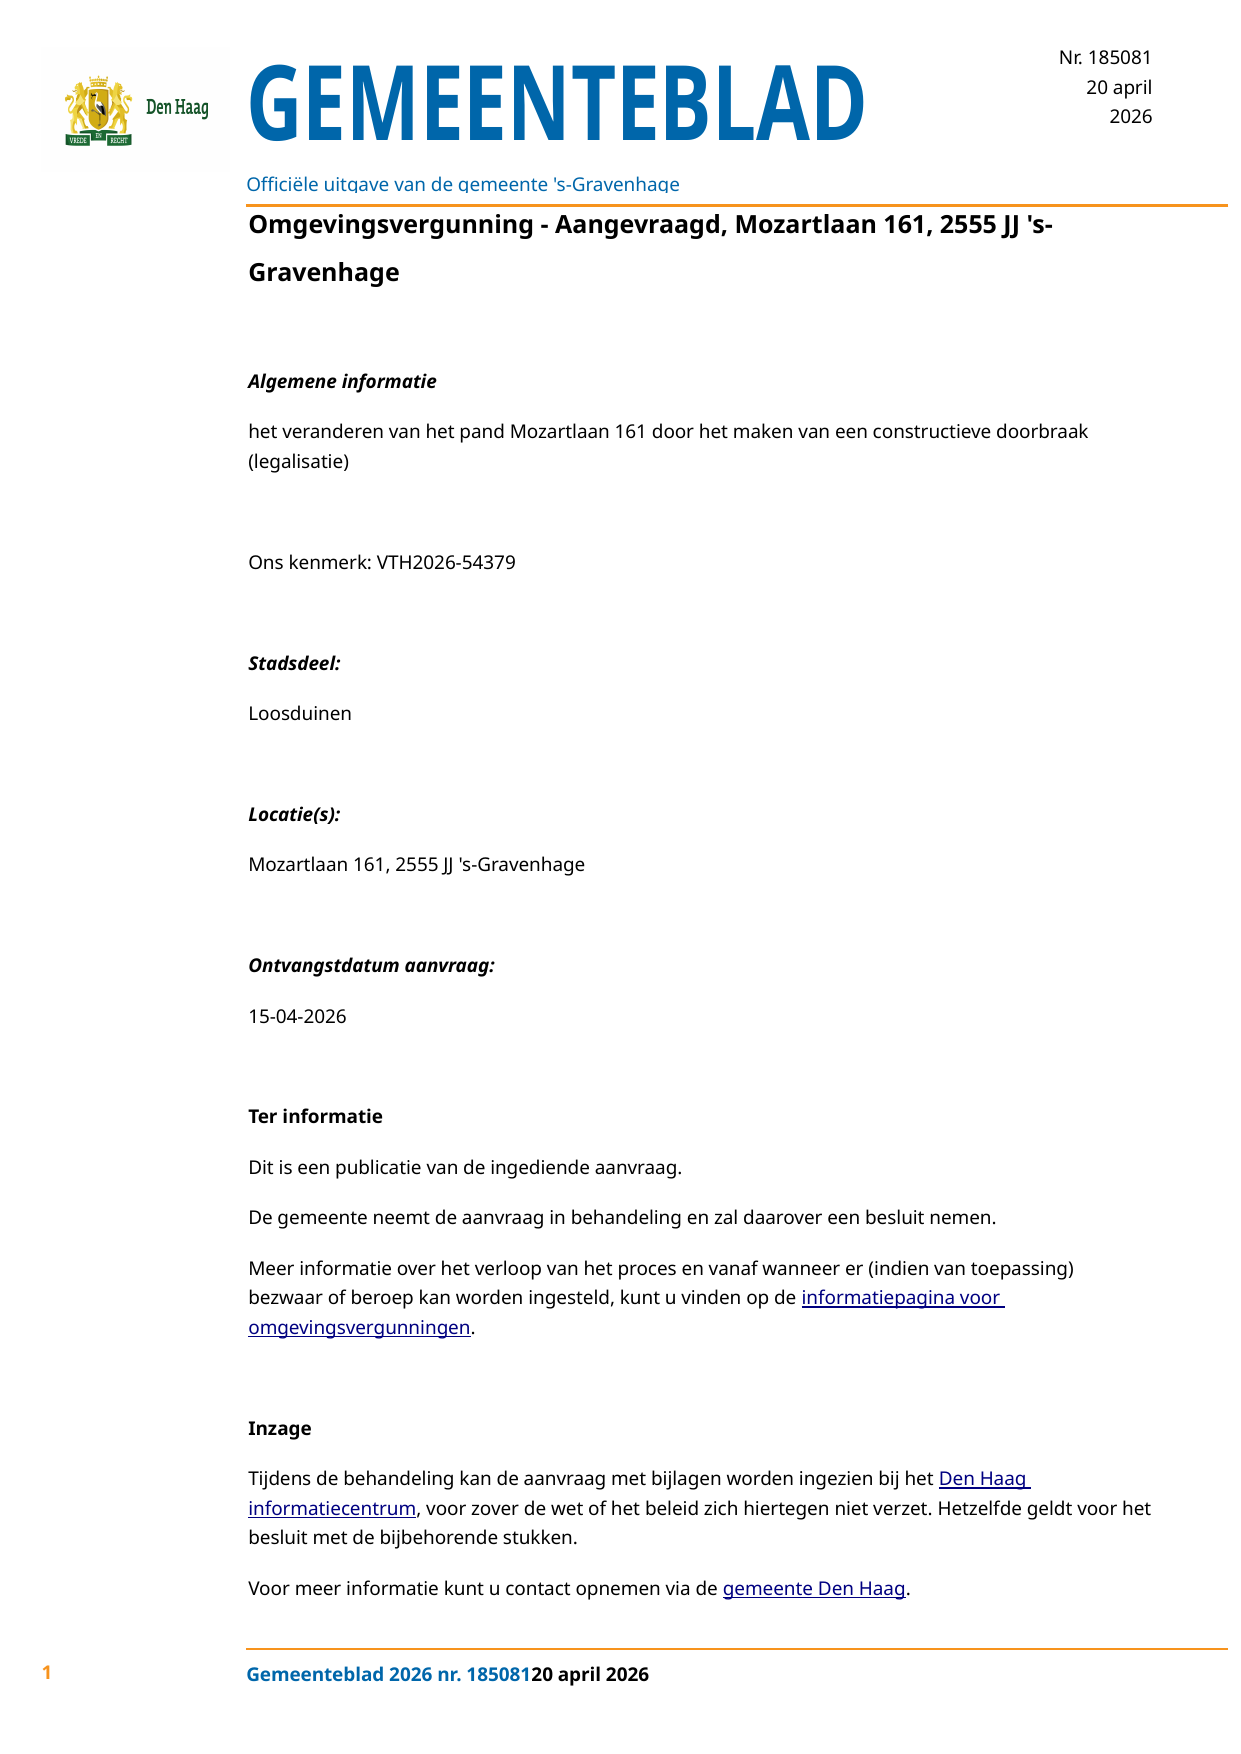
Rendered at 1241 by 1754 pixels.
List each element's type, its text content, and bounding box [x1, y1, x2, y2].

text Stadsdeel: [248, 650, 1152, 676]
text het veranderen van het pand Mozartlaan 161 door het maken van een constructieve doorbraak (legalisatie) [248, 419, 1152, 474]
text Ontvangstdatum aanvraag: [248, 952, 1152, 978]
text De gemeente neemt de aanvraag in behandeling en zal daarover een besluit nemen. [248, 1204, 1152, 1230]
text Omgevingsvergunning - Aangevraagd, Mozartlaan 161, 2555 JJ 's-Gravenhage [248, 207, 1152, 288]
text Meer informatie over het verloop van het proces en vanaf wanneer er (indien van toepassing) bezwaar of beroep kan worden ingesteld, kunt u vinden op de informatiepagina voor omgevingsvergunningen. [248, 1255, 1152, 1340]
text Tijdens de behandeling kan de aanvraag met bijlagen worden ingezien bij het Den Haag informatiecentrum, voor zover de wet of het beleid zich hiertegen niet verzet. Hetzelfde geldt voor het besluit met de bijbehorende stukken. [248, 1465, 1152, 1550]
text Locatie(s): [248, 801, 1152, 827]
text Voor meer informatie kunt u contact opnemen via de gemeente Den Haag. [248, 1575, 1152, 1601]
text Dit is een publicatie van de ingediende aanvraag. [248, 1154, 1152, 1180]
text 15-04-2026 [248, 1003, 1152, 1029]
text Mozartlaan 161, 2555 JJ 's-Gravenhage [248, 852, 1152, 877]
picture [41, 47, 231, 172]
text Ter informatie [248, 1104, 1152, 1129]
text Ons kenmerk: VTH2026-54379 [248, 549, 1152, 575]
text Loosduinen [248, 700, 1152, 726]
text Inzage [248, 1415, 1152, 1441]
text Algemene informatie [248, 368, 1152, 394]
